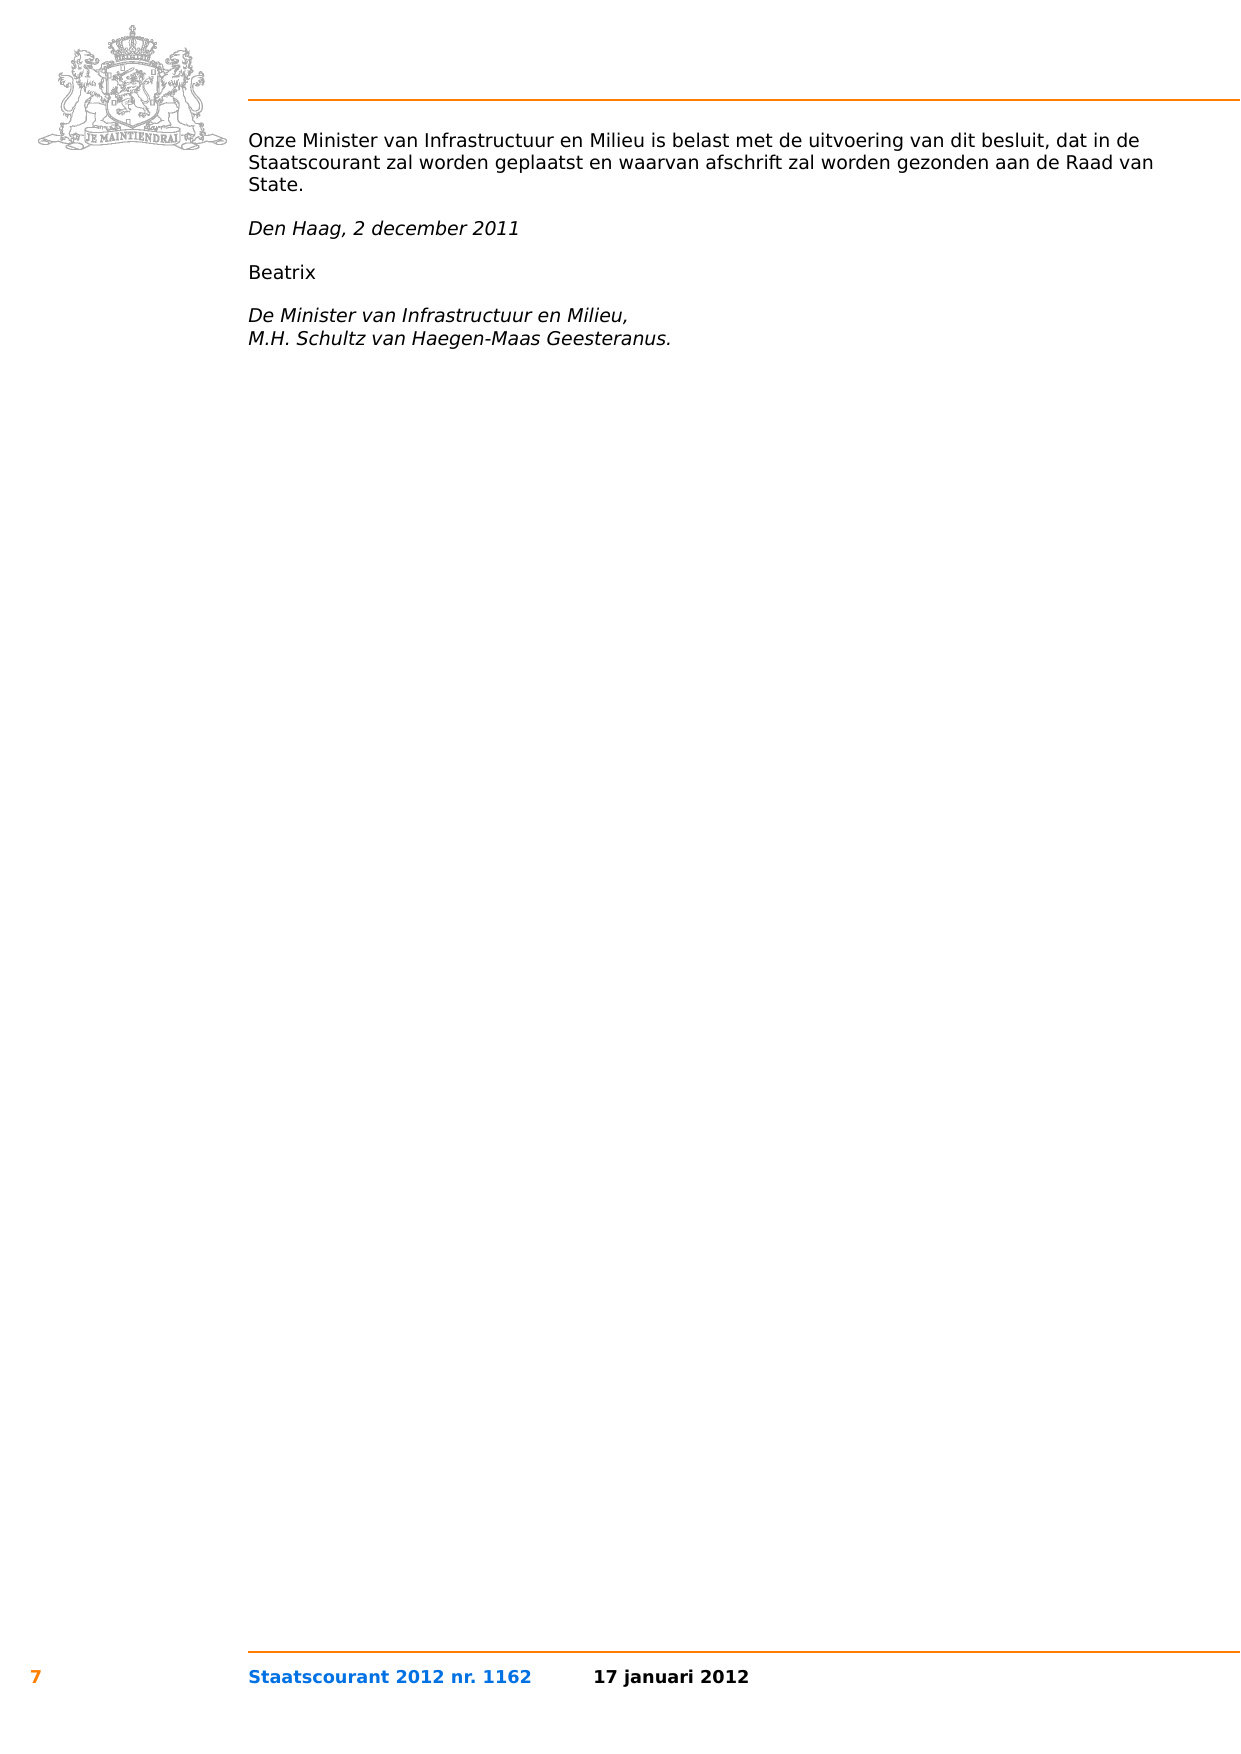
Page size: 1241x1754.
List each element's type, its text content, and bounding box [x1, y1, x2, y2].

picture [38, 25, 227, 150]
text De Minister van Infrastructuur en Milieu, M.H. Schultz van Haegen-Maas Geesteranus. [248, 305, 1163, 349]
text Beatrix [248, 262, 1163, 283]
text Onze Minister van Infrastructuur en Milieu is belast met de uitvoering van dit besluit, dat in de Staatscourant zal worden geplaatst en waarvan afschrift zal worden gezonden aan de Raad van State. [248, 130, 1163, 196]
text Den Haag, 2 december 2011 [248, 218, 1163, 240]
